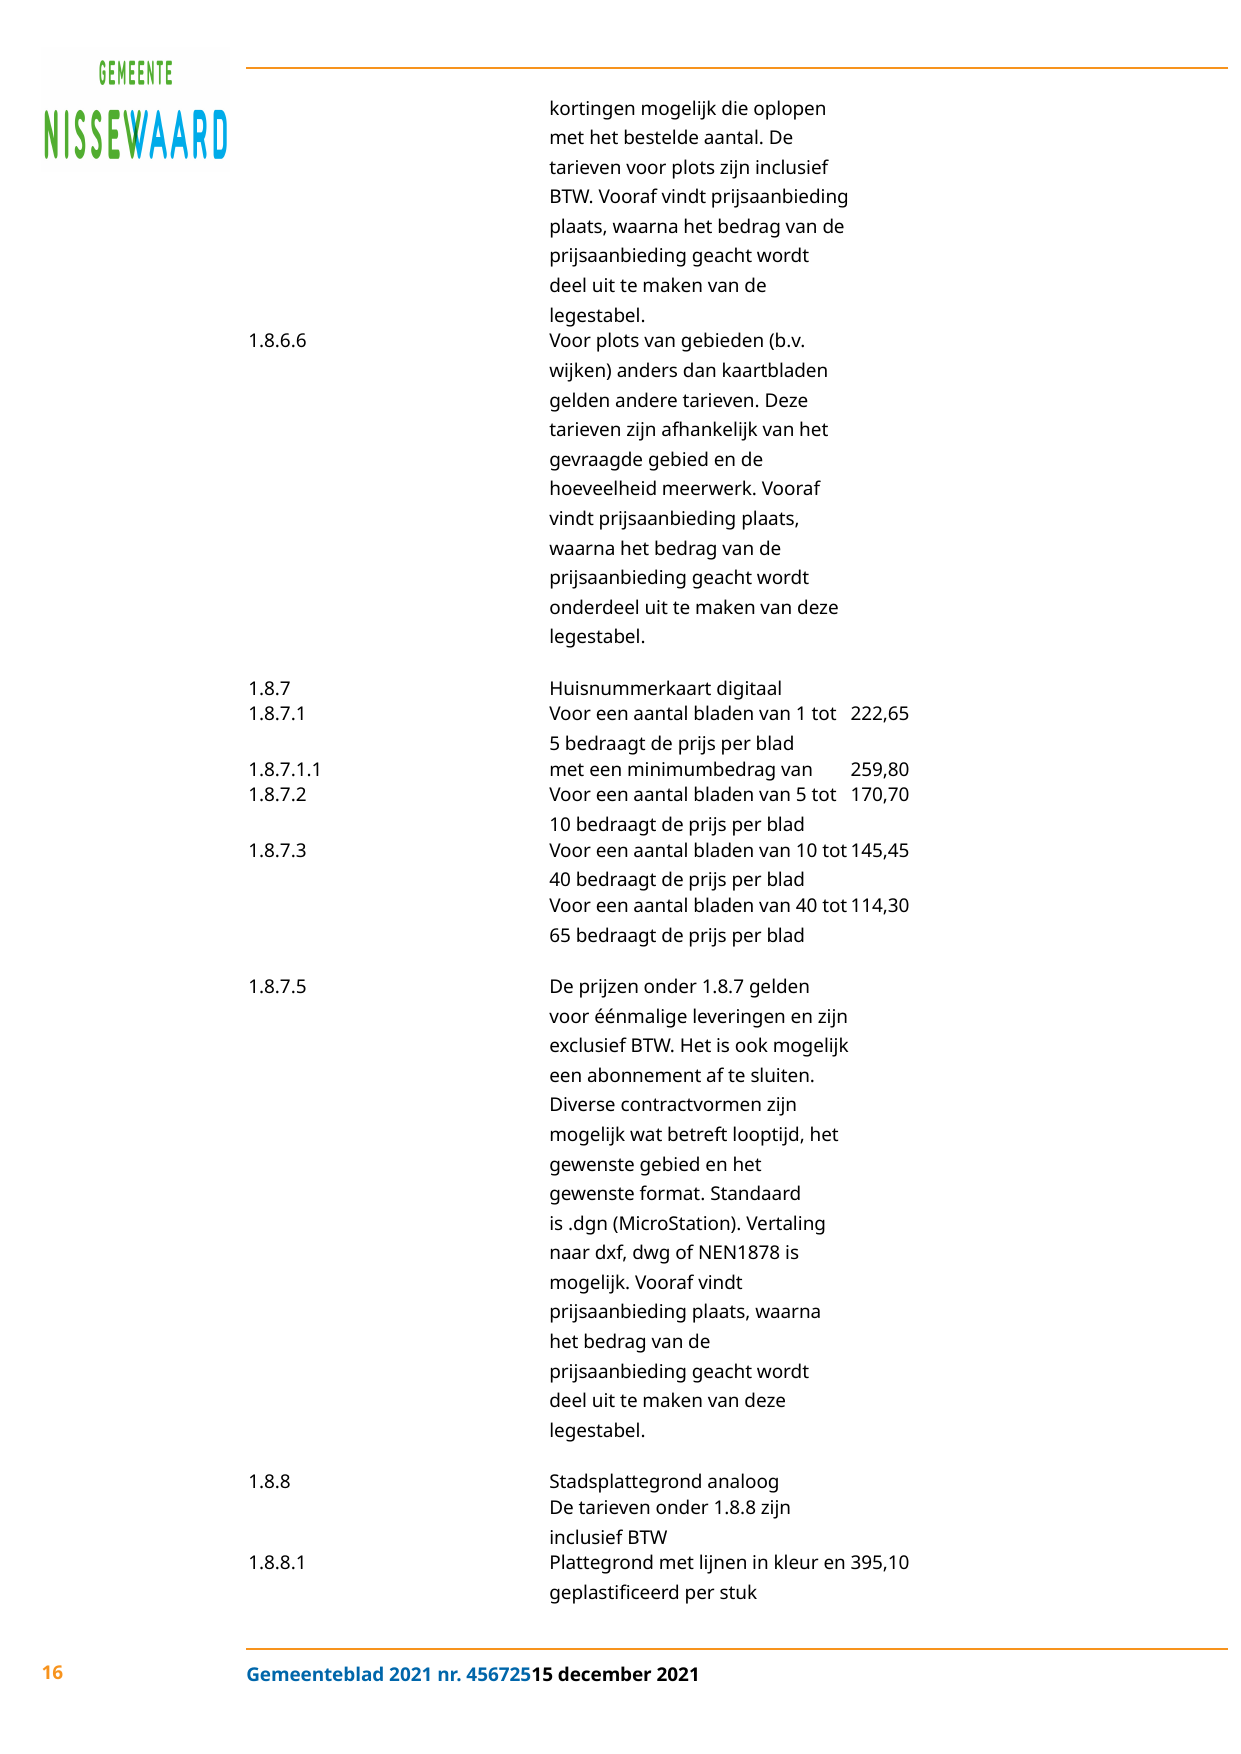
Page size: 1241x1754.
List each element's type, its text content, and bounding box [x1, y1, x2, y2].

table_cell [248, 95, 549, 328]
table_cell [549, 649, 850, 675]
table_cell 1.8.6.6 [248, 328, 549, 649]
table_cell Huisnummerkaart digitaal [549, 675, 850, 701]
table_cell Voor een aantal bladen van 5 tot 10 bedraagt de prijs per blad [549, 782, 850, 837]
table_cell Voor een aantal bladen van 10 tot 40 bedraagt de prijs per blad [549, 837, 850, 892]
table_cell 1.8.8 [248, 1469, 549, 1494]
table_cell [850, 973, 1152, 1443]
table_cell 222,65 [850, 701, 1152, 756]
table_cell 1.8.7.1.1 [248, 756, 549, 782]
table_cell 1.8.7.5 [248, 973, 549, 1443]
table_cell [248, 649, 549, 675]
table_cell De tarieven onder 1.8.8 zijn inclusief BTW [549, 1494, 850, 1549]
table_cell [850, 1443, 1152, 1468]
table_cell 1.8.7.1 [248, 701, 549, 756]
table_cell [850, 649, 1152, 675]
table_cell [850, 1494, 1152, 1549]
table_cell [248, 892, 549, 948]
table_cell Voor een aantal bladen van 1 tot 5 bedraagt de prijs per blad [549, 701, 850, 756]
table_cell [549, 1443, 850, 1468]
table_cell 114,30 [850, 892, 1152, 948]
table_cell 395,10 [850, 1550, 1152, 1605]
table_cell 259,80 [850, 756, 1152, 782]
table_cell 1.8.7 [248, 675, 549, 701]
table_cell [850, 948, 1152, 973]
table_cell [248, 1443, 549, 1468]
table_cell [549, 948, 850, 973]
table_cell 1.8.7.3 [248, 837, 549, 892]
table_cell [850, 675, 1152, 701]
table_cell [248, 1494, 549, 1549]
table_cell [850, 328, 1152, 649]
table_cell 1.8.8.1 [248, 1550, 549, 1605]
table_cell 1.8.7.2 [248, 782, 549, 837]
picture [41, 47, 231, 172]
table_cell [850, 1469, 1152, 1494]
table_cell De prijzen onder 1.8.7 gelden voor éénmalige leveringen en zijn exclusief BTW. Het is ook mogelijk een abonnement af te sluiten. Diverse contractvormen zijn mogelijk wat betreft looptijd, het gewenste gebied en het gewenste format. Standaard is .dgn (MicroStation). Vertaling naar dxf, dwg of NEN1878 is mogelijk. Vooraf vindt prijsaanbieding plaats, waarna het bedrag van de prijsaanbieding geacht wordt deel uit te maken van deze legestabel. [549, 973, 850, 1443]
table_cell Plattegrond met lijnen in kleur en geplastificeerd per stuk [549, 1550, 850, 1605]
table_cell Voor een aantal bladen van 40 tot 65 bedraagt de prijs per blad [549, 892, 850, 948]
table_cell 145,45 [850, 837, 1152, 892]
table_cell Voor plots van gebieden (b.v. wijken) anders dan kaartbladen gelden andere tarieven. Deze tarieven zijn afhankelijk van het gevraagde gebied en de hoeveelheid meerwerk. Vooraf vindt prijsaanbieding plaats, waarna het bedrag van de prijsaanbieding geacht wordt onderdeel uit te maken van deze legestabel. [549, 328, 850, 649]
table_cell kortingen mogelijk die oplopen met het bestelde aantal. De tarieven voor plots zijn inclusief BTW. Vooraf vindt prijsaanbieding plaats, waarna het bedrag van de prijsaanbieding geacht wordt deel uit te maken van de legestabel. [549, 95, 850, 328]
table_cell Stadsplattegrond analoog [549, 1469, 850, 1494]
table_cell [850, 95, 1152, 328]
table_cell met een minimumbedrag van [549, 756, 850, 782]
table_cell [248, 948, 549, 973]
table_cell 170,70 [850, 782, 1152, 837]
